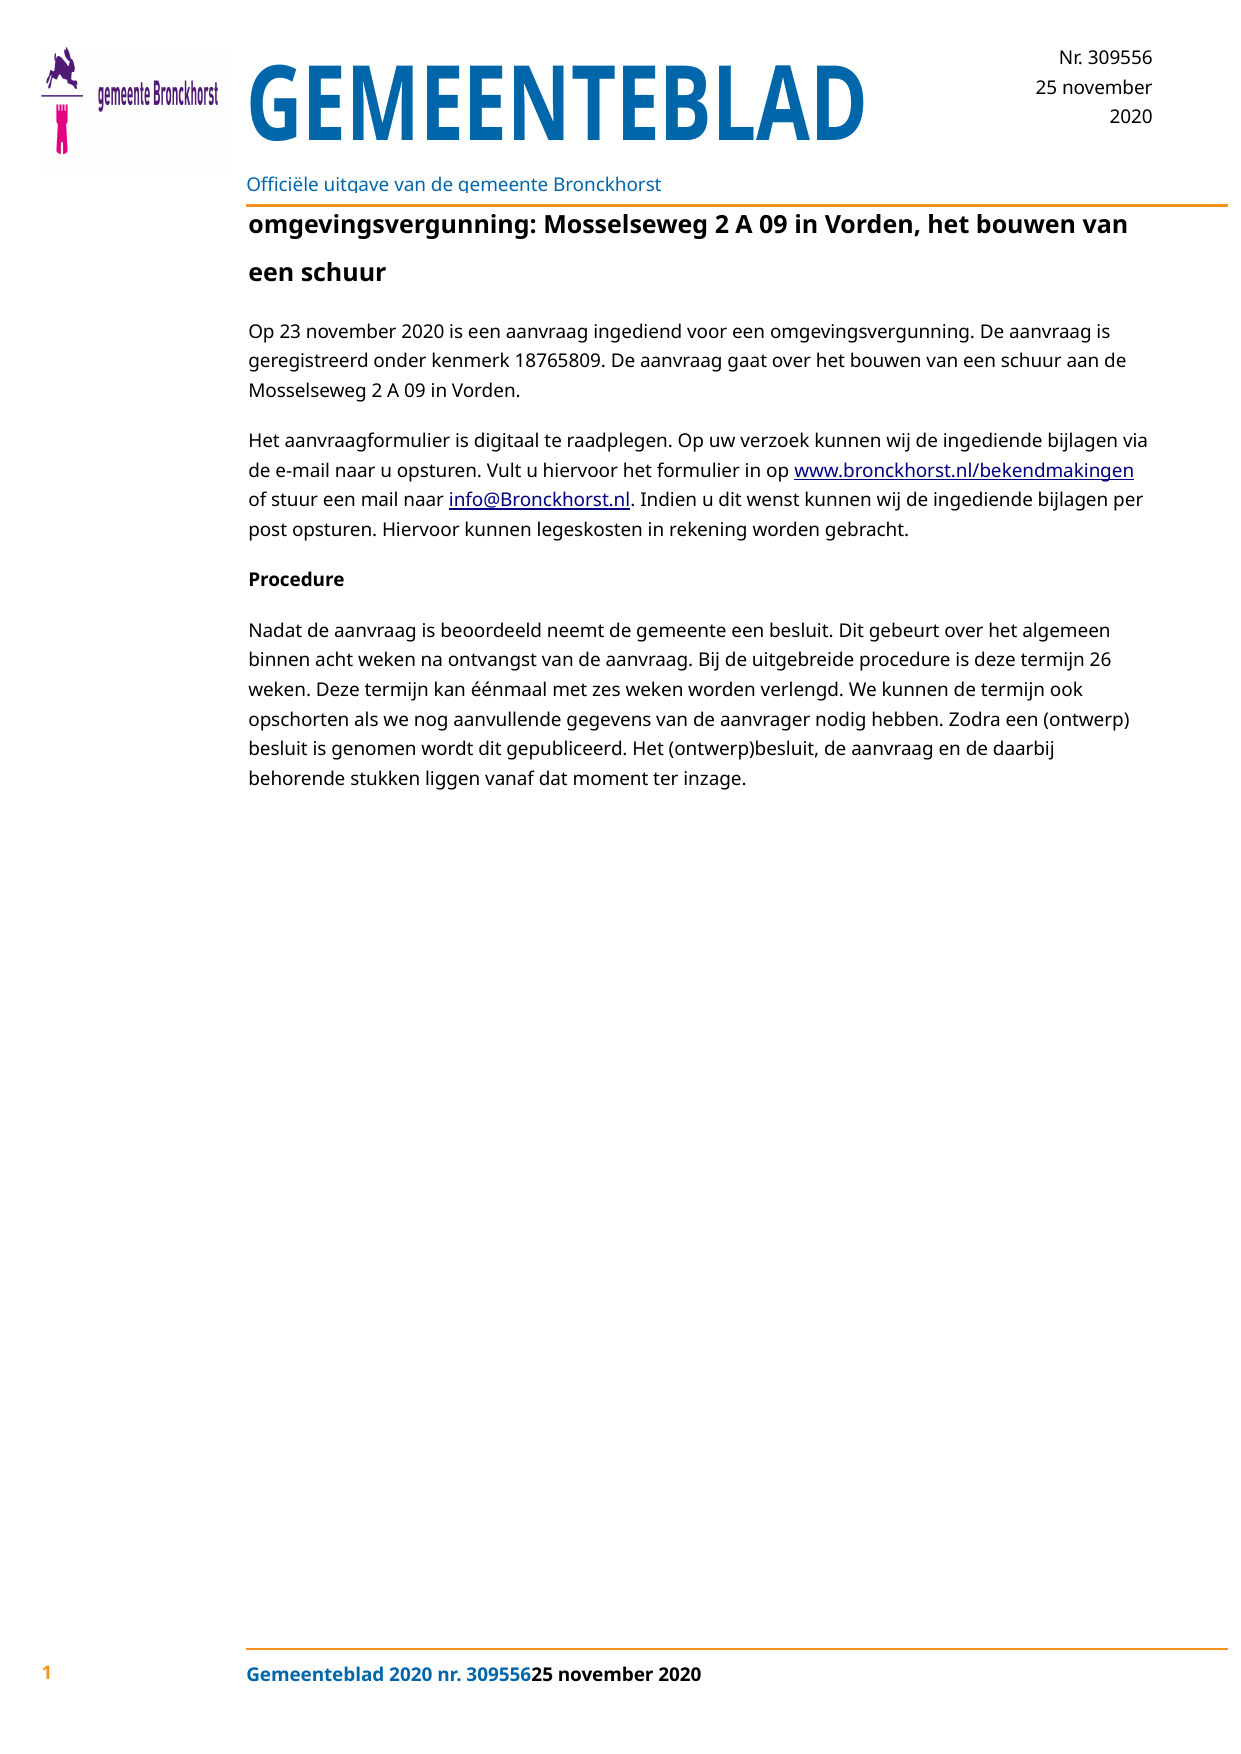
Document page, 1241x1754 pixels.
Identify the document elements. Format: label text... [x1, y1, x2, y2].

text Nadat de aanvraag is beoordeeld neemt de gemeente een besluit. Dit gebeurt over het algemeen binnen acht weken na ontvangst van de aanvraag. Bij de uitgebreide procedure is deze termijn 26 weken. Deze termijn kan éénmaal met zes weken worden verlengd. We kunnen de termijn ook opschorten als we nog aanvullende gegevens van de aanvrager nodig hebben. Zodra een (ontwerp) besluit is genomen wordt dit gepubliceerd. Het (ontwerp)besluit, de aanvraag en de daarbij behorende stukken liggen vanaf dat moment ter inzage. [248, 617, 1152, 791]
picture [41, 47, 231, 172]
text Het aanvraagformulier is digitaal te raadplegen. Op uw verzoek kunnen wij de ingediende bijlagen via de e-mail naar u opsturen. Vult u hiervoor het formulier in op www.bronckhorst.nl/bekendmakingen of stuur een mail naar info@Bronckhorst.nl. Indien u dit wenst kunnen wij de ingediende bijlagen per post opsturen. Hiervoor kunnen legeskosten in rekening worden gebracht. [248, 427, 1152, 542]
text omgevingsvergunning: Mosselseweg 2 A 09 in Vorden, het bouwen van een schuur [248, 207, 1152, 288]
text Procedure [248, 567, 1152, 592]
text Op 23 november 2020 is een aanvraag ingediend voor een omgevingsvergunning. De aanvraag is geregistreerd onder kenmerk 18765809. De aanvraag gaat over het bouwen van een schuur aan de Mosselseweg 2 A 09 in Vorden. [248, 318, 1152, 403]
